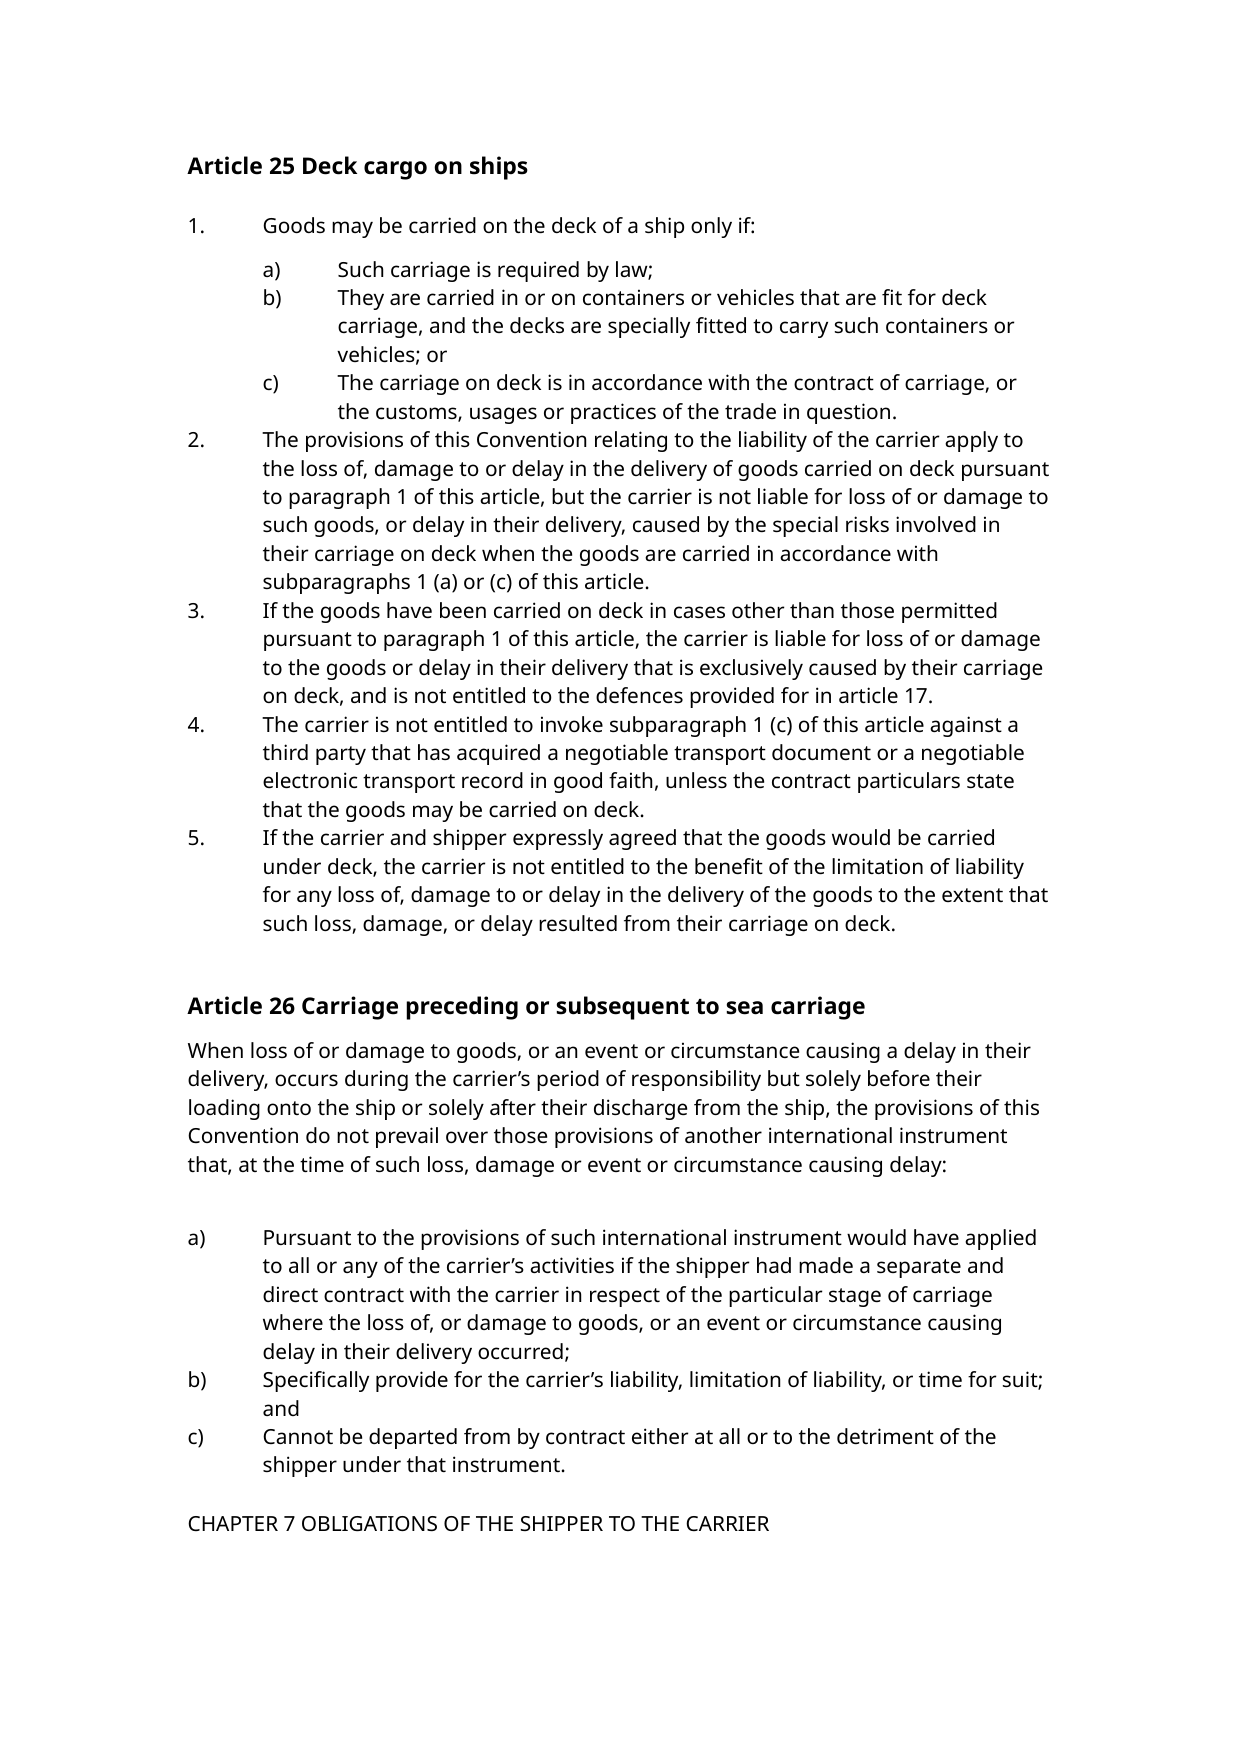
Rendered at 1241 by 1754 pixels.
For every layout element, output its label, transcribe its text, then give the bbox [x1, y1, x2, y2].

list The carriage on deck is in accordance with the contract of carriage, or the customs, usages or practices of the trade in question. [262, 368, 1053, 425]
list Goods may be carried on the deck of a ship only if: [187, 211, 1053, 240]
subtitle CHAPTER 7 OBLIGATIONS OF THE SHIPPER TO THE CARRIER [187, 1509, 1053, 1537]
subtitle Article 25 Deck cargo on ships [187, 150, 1053, 181]
list Pursuant to the provisions of such international instrument would have applied to all or any of the carrier’s activities if the shipper had made a separate and direct contract with the carrier in respect of the particular stage of carriage where the loss of, or damage to goods, or an event or circumstance causing delay in their delivery occurred; [187, 1223, 1053, 1365]
list If the goods have been carried on deck in cases other than those permitted pursuant to paragraph 1 of this article, the carrier is liable for loss of or damage to the goods or delay in their delivery that is exclusively caused by their carriage on deck, and is not entitled to the defences provided for in article 17. [187, 596, 1053, 710]
list The carrier is not entitled to invoke subparagraph 1 (c) of this article against a third party that has acquired a negotiable transport document or a negotiable electronic transport record in good faith, unless the contract particulars state that the goods may be carried on deck. [187, 710, 1053, 823]
list Such carriage is required by law; [262, 255, 1053, 283]
list They are carried in or on containers or vehicles that are fit for deck carriage, and the decks are specially fitted to carry such containers or vehicles; or [262, 283, 1053, 368]
list Cannot be departed from by contract either at all or to the detriment of the shipper under that instrument. [187, 1422, 1053, 1479]
list Specifically provide for the carrier’s liability, limitation of liability, or time for suit; and [187, 1365, 1053, 1422]
list If the carrier and shipper expressly agreed that the goods would be carried under deck, the carrier is not entitled to the benefit of the limitation of liability for any loss of, damage to or delay in the delivery of the goods to the extent that such loss, damage, or delay resulted from their carriage on deck. [187, 823, 1053, 937]
subtitle Article 26 Carriage preceding or subsequent to sea carriage [187, 990, 1053, 1021]
text When loss of or damage to goods, or an event or circumstance causing a delay in their delivery, occurs during the carrier’s period of responsibility but solely before their loading onto the ship or solely after their discharge from the ship, the provisions of this Convention do not prevail over those provisions of another international instrument that, at the time of such loss, damage or event or circumstance causing delay: [187, 1036, 1053, 1178]
list The provisions of this Convention relating to the liability of the carrier apply to the loss of, damage to or delay in the delivery of goods carried on deck pursuant to paragraph 1 of this article, but the carrier is not liable for loss of or damage to such goods, or delay in their delivery, caused by the special risks involved in their carriage on deck when the goods are carried in accordance with subparagraphs 1 (a) or (c) of this article. [187, 425, 1053, 596]
